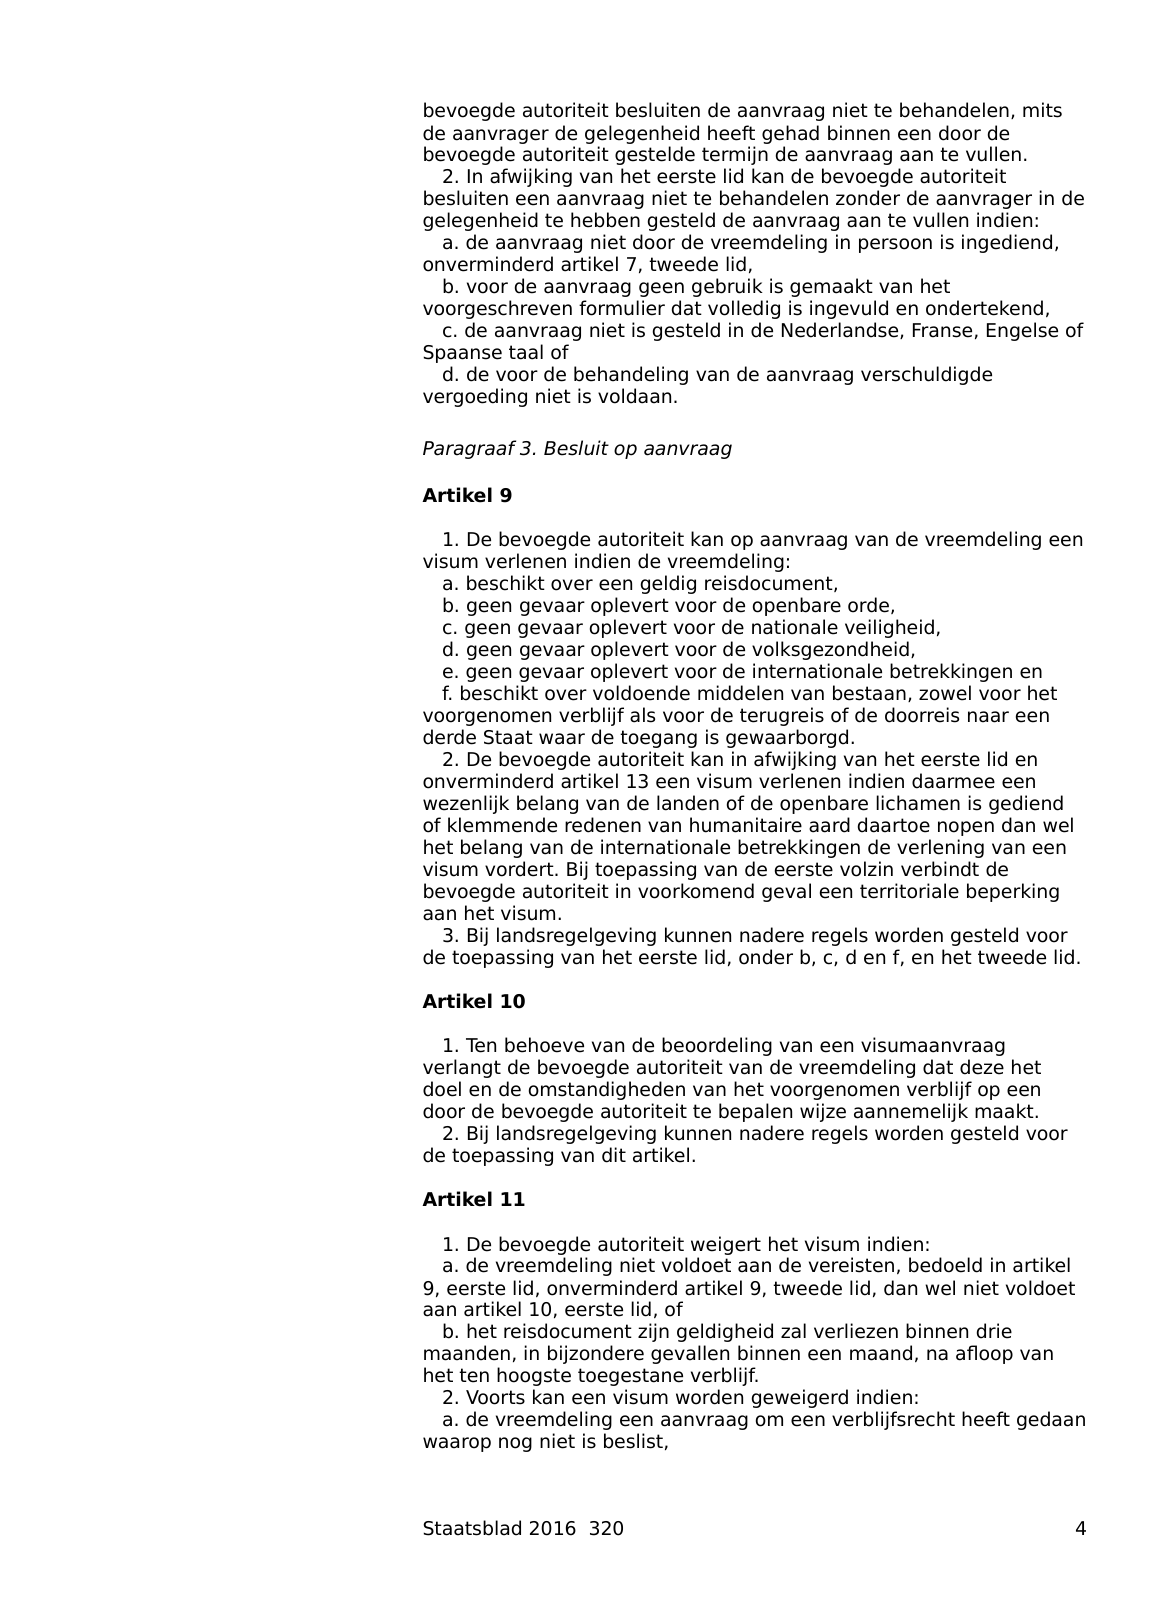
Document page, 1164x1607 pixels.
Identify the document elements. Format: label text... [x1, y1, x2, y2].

text c. geen gevaar oplevert voor de nationale veiligheid, [422, 617, 1087, 639]
text e. geen gevaar oplevert voor de internationale betrekkingen en [422, 661, 1087, 683]
text 1. Ten behoeve van de beoordeling van een visumaanvraag verlangt de bevoegde autoriteit van de vreemdeling dat deze het doel en de omstandigheden van het voorgenomen verblijf op een door de bevoegde autoriteit te bepalen wijze aannemelijk maakt. [422, 1035, 1087, 1123]
text a. de vreemdeling een aanvraag om een verblijfsrecht heeft gedaan waarop nog niet is beslist, [422, 1409, 1087, 1453]
text 2. De bevoegde autoriteit kan in afwijking van het eerste lid en onverminderd artikel 13 een visum verlenen indien daarmee een wezenlijk belang van de landen of de openbare lichamen is gediend of klemmende redenen van humanitaire aard daartoe nopen dan wel het belang van de internationale betrekkingen de verlening van een visum vordert. Bij toepassing van de eerste volzin verbindt de bevoegde autoriteit in voorkomend geval een territoriale beperking aan het visum. [422, 749, 1087, 925]
text a. de aanvraag niet door de vreemdeling in persoon is ingediend, onverminderd artikel 7, tweede lid, [422, 232, 1087, 276]
text 1. De bevoegde autoriteit weigert het visum indien: [422, 1233, 1087, 1255]
text f. beschikt over voldoende middelen van bestaan, zowel voor het voorgenomen verblijf als voor de terugreis of de doorreis naar een derde Staat waar de toegang is gewaarborgd. [422, 683, 1087, 749]
text a. de vreemdeling niet voldoet aan de vereisten, bedoeld in artikel 9, eerste lid, onverminderd artikel 9, tweede lid, dan wel niet voldoet aan artikel 10, eerste lid, of [422, 1255, 1087, 1321]
subtitle Artikel 11 [422, 1189, 1087, 1211]
subtitle Artikel 10 [422, 991, 1087, 1013]
text b. het reisdocument zijn geldigheid zal verliezen binnen drie maanden, in bijzondere gevallen binnen een maand, na afloop van het ten hoogste toegestane verblijf. [422, 1321, 1087, 1387]
text 2. Voorts kan een visum worden geweigerd indien: [422, 1387, 1087, 1409]
text c. de aanvraag niet is gesteld in de Nederlandse, Franse, Engelse of Spaanse taal of [422, 320, 1087, 364]
subtitle Paragraaf 3. Besluit op aanvraag [422, 438, 1087, 460]
text 2. In afwijking van het eerste lid kan de bevoegde autoriteit besluiten een aanvraag niet te behandelen zonder de aanvrager in de gelegenheid te hebben gesteld de aanvraag aan te vullen indien: [422, 166, 1087, 232]
text d. geen gevaar oplevert voor de volksgezondheid, [422, 639, 1087, 661]
text bevoegde autoriteit besluiten de aanvraag niet te behandelen, mits de aanvrager de gelegenheid heeft gehad binnen een door de bevoegde autoriteit gestelde termijn de aanvraag aan te vullen. [422, 100, 1087, 166]
text a. beschikt over een geldig reisdocument, [422, 573, 1087, 595]
text 2. Bij landsregelgeving kunnen nadere regels worden gesteld voor de toepassing van dit artikel. [422, 1123, 1087, 1167]
text b. voor de aanvraag geen gebruik is gemaakt van het voorgeschreven formulier dat volledig is ingevuld en ondertekend, [422, 276, 1087, 320]
text 3. Bij landsregelgeving kunnen nadere regels worden gesteld voor de toepassing van het eerste lid, onder b, c, d en f, en het tweede lid. [422, 925, 1087, 969]
text 1. De bevoegde autoriteit kan op aanvraag van de vreemdeling een visum verlenen indien de vreemdeling: [422, 529, 1087, 573]
text d. de voor de behandeling van de aanvraag verschuldigde vergoeding niet is voldaan. [422, 364, 1087, 408]
text b. geen gevaar oplevert voor de openbare orde, [422, 595, 1087, 617]
subtitle Artikel 9 [422, 485, 1087, 507]
